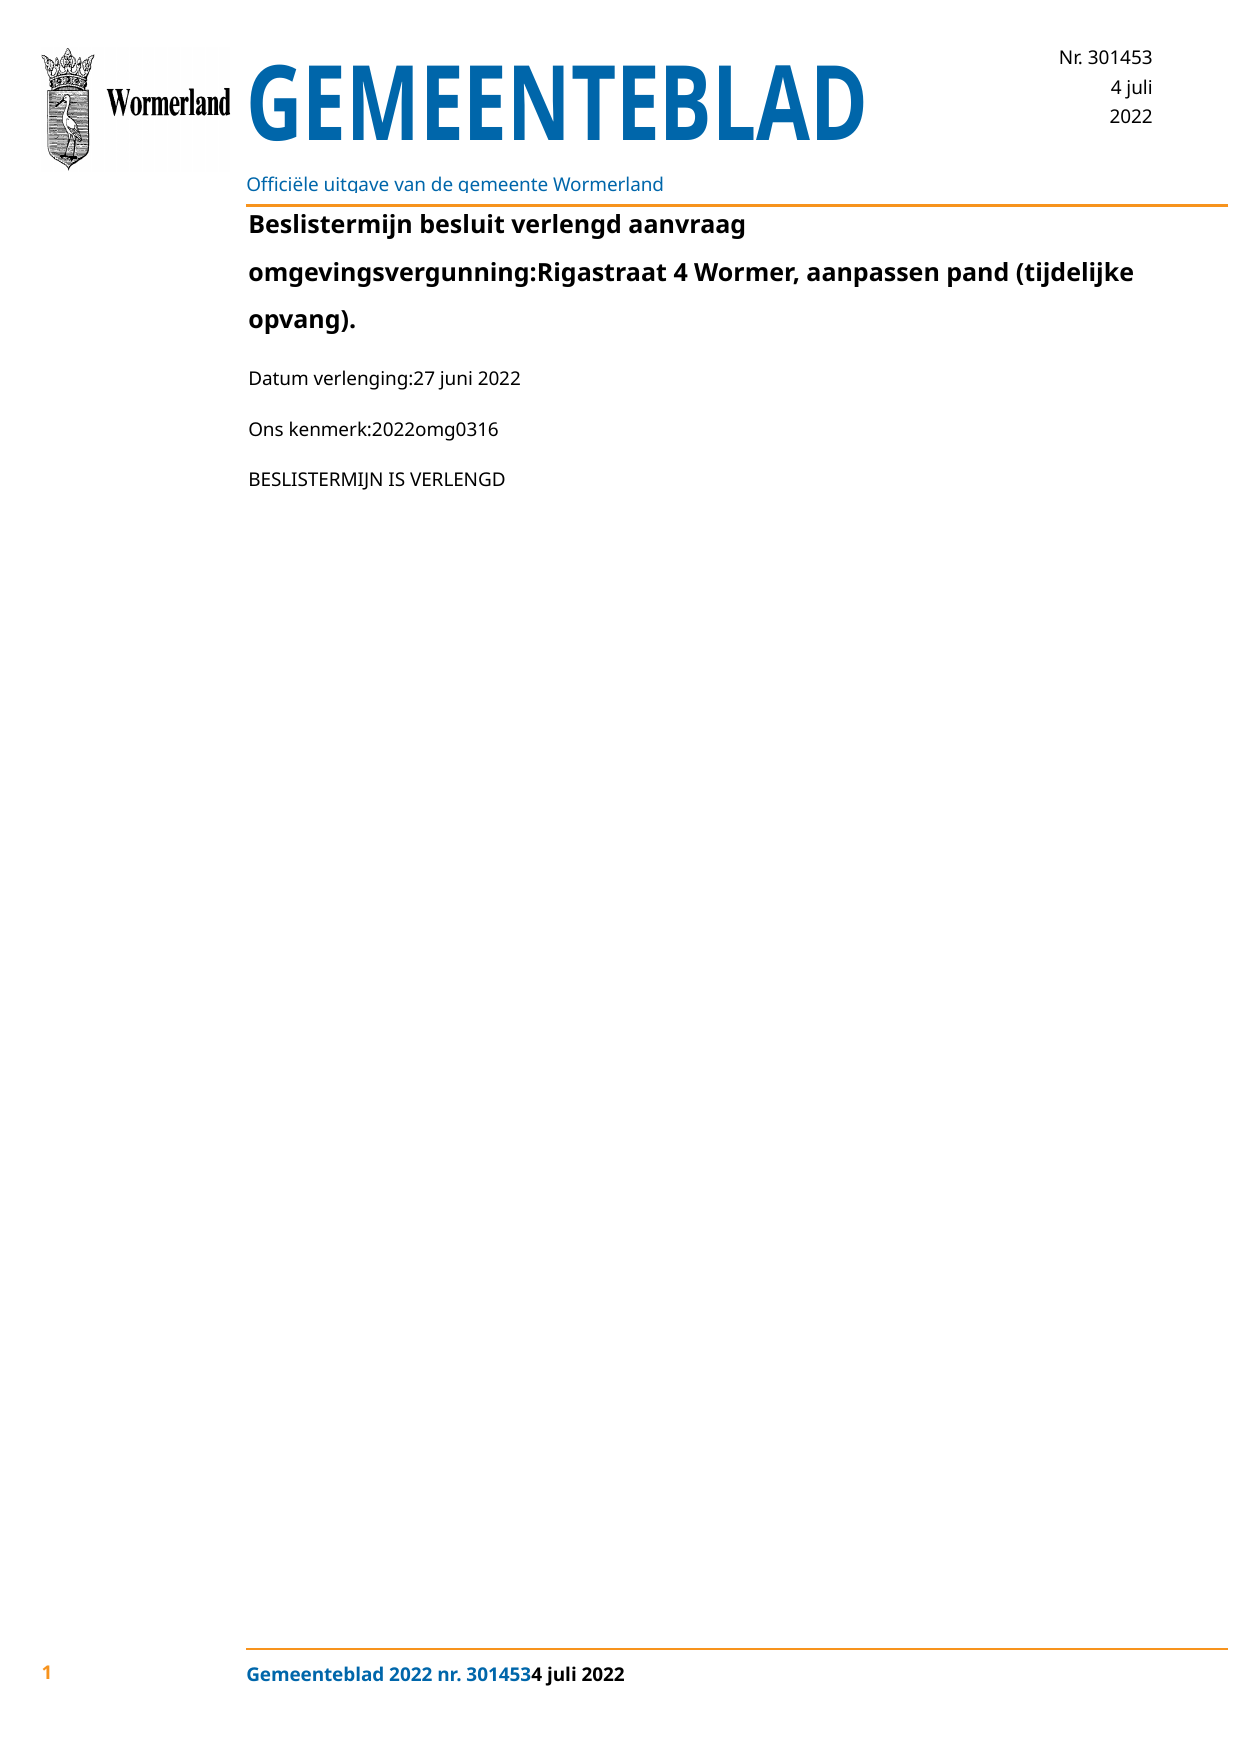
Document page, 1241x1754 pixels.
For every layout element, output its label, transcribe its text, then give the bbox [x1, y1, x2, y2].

text BESLISTERMIJN IS VERLENGD [248, 466, 1152, 492]
picture [41, 47, 231, 172]
text Datum verlenging:27 juni 2022 [248, 366, 1152, 391]
text Ons kenmerk:2022omg0316 [248, 416, 1152, 442]
text Beslistermijn besluit verlengd aanvraag omgevingsvergunning:Rigastraat 4 Wormer, aanpassen pand (tijdelijke opvang). [248, 207, 1152, 336]
